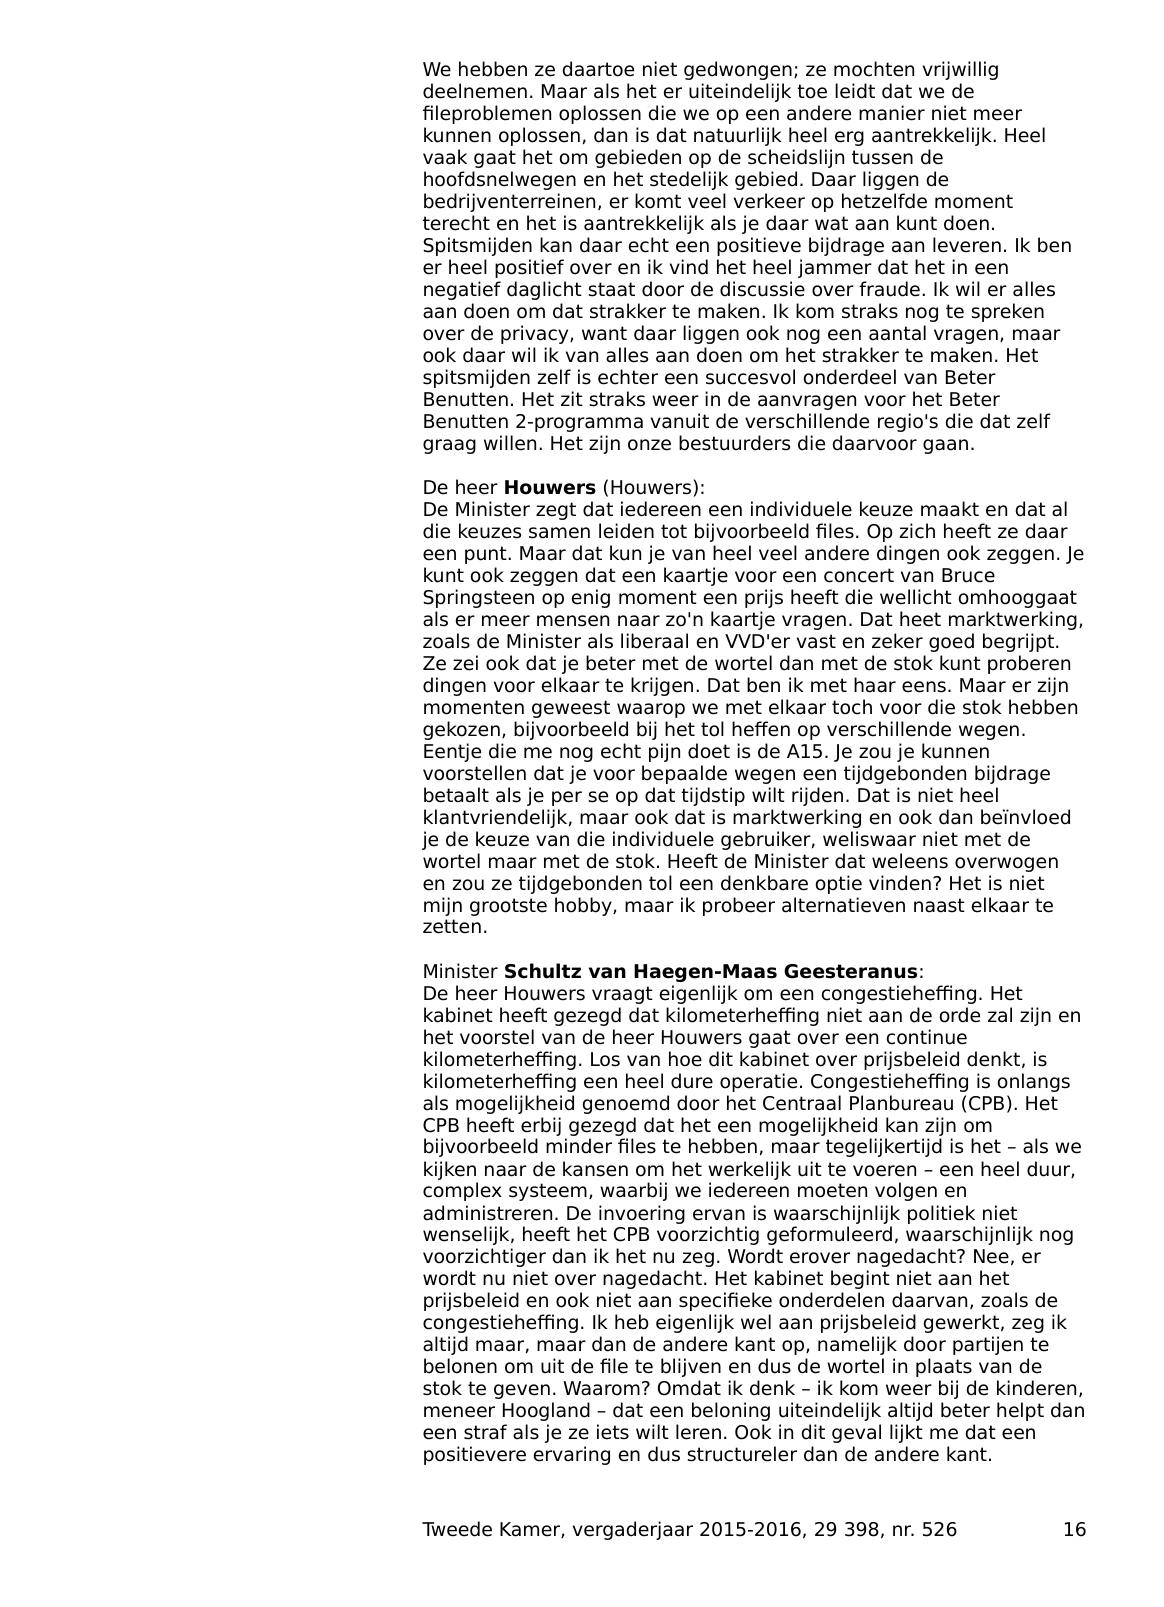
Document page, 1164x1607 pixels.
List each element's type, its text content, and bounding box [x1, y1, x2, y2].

text Minister Schultz van Haegen-Maas Geesteranus: [422, 961, 1087, 983]
text De heer Houwers (Houwers): [422, 477, 1087, 499]
text We hebben ze daartoe niet gedwongen; ze mochten vrijwillig deelnemen. Maar als het er uiteindelijk toe leidt dat we de fileproblemen oplossen die we op een andere manier niet meer kunnen oplossen, dan is dat natuurlijk heel erg aantrekkelijk. Heel vaak gaat het om gebieden op de scheidslijn tussen de hoofdsnelwegen en het stedelijk gebied. Daar liggen de bedrijventerreinen, er komt veel verkeer op hetzelfde moment terecht en het is aantrekkelijk als je daar wat aan kunt doen. Spitsmijden kan daar echt een positieve bijdrage aan leveren. Ik ben er heel positief over en ik vind het heel jammer dat het in een negatief daglicht staat door de discussie over fraude. Ik wil er alles aan doen om dat strakker te maken. Ik kom straks nog te spreken over de privacy, want daar liggen ook nog een aantal vragen, maar ook daar wil ik van alles aan doen om het strakker te maken. Het spitsmijden zelf is echter een succesvol onderdeel van Beter Benutten. Het zit straks weer in de aanvragen voor het Beter Benutten 2-programma vanuit de verschillende regio's die dat zelf graag willen. Het zijn onze bestuurders die daarvoor gaan. [422, 59, 1087, 455]
text De heer Houwers vraagt eigenlijk om een congestieheffing. Het kabinet heeft gezegd dat kilometerheffing niet aan de orde zal zijn en het voorstel van de heer Houwers gaat over een continue kilometerheffing. Los van hoe dit kabinet over prijsbeleid denkt, is kilometerheffing een heel dure operatie. Congestieheffing is onlangs als mogelijkheid genoemd door het Centraal Planbureau (CPB). Het CPB heeft erbij gezegd dat het een mogelijkheid kan zijn om bijvoorbeeld minder files te hebben, maar tegelijkertijd is het – als we kijken naar de kansen om het werkelijk uit te voeren – een heel duur, complex systeem, waarbij we iedereen moeten volgen en administreren. De invoering ervan is waarschijnlijk politiek niet wenselijk, heeft het CPB voorzichtig geformuleerd, waarschijnlijk nog voorzichtiger dan ik het nu zeg. Wordt erover nagedacht? Nee, er wordt nu niet over nagedacht. Het kabinet begint niet aan het prijsbeleid en ook niet aan specifieke onderdelen daarvan, zoals de congestieheffing. Ik heb eigenlijk wel aan prijsbeleid gewerkt, zeg ik altijd maar, maar dan de andere kant op, namelijk door partijen te belonen om uit de file te blijven en dus de wortel in plaats van de stok te geven. Waarom? Omdat ik denk – ik kom weer bij de kinderen, meneer Hoogland – dat een beloning uiteindelijk altijd beter helpt dan een straf als je ze iets wilt leren. Ook in dit geval lijkt me dat een positievere ervaring en dus structureler dan de andere kant. [422, 983, 1087, 1466]
text De Minister zegt dat iedereen een individuele keuze maakt en dat al die keuzes samen leiden tot bijvoorbeeld files. Op zich heeft ze daar een punt. Maar dat kun je van heel veel andere dingen ook zeggen. Je kunt ook zeggen dat een kaartje voor een concert van Bruce Springsteen op enig moment een prijs heeft die wellicht omhooggaat als er meer mensen naar zo'n kaartje vragen. Dat heet marktwerking, zoals de Minister als liberaal en VVD'er vast en zeker goed begrijpt. Ze zei ook dat je beter met de wortel dan met de stok kunt proberen dingen voor elkaar te krijgen. Dat ben ik met haar eens. Maar er zijn momenten geweest waarop we met elkaar toch voor die stok hebben gekozen, bijvoorbeeld bij het tol heffen op verschillende wegen. Eentje die me nog echt pijn doet is de A15. Je zou je kunnen voorstellen dat je voor bepaalde wegen een tijdgebonden bijdrage betaalt als je per se op dat tijdstip wilt rijden. Dat is niet heel klantvriendelijk, maar ook dat is marktwerking en ook dan beïnvloed je de keuze van die individuele gebruiker, weliswaar niet met de wortel maar met de stok. Heeft de Minister dat weleens overwogen en zou ze tijdgebonden tol een denkbare optie vinden? Het is niet mijn grootste hobby, maar ik probeer alternatieven naast elkaar te zetten. [422, 499, 1087, 938]
